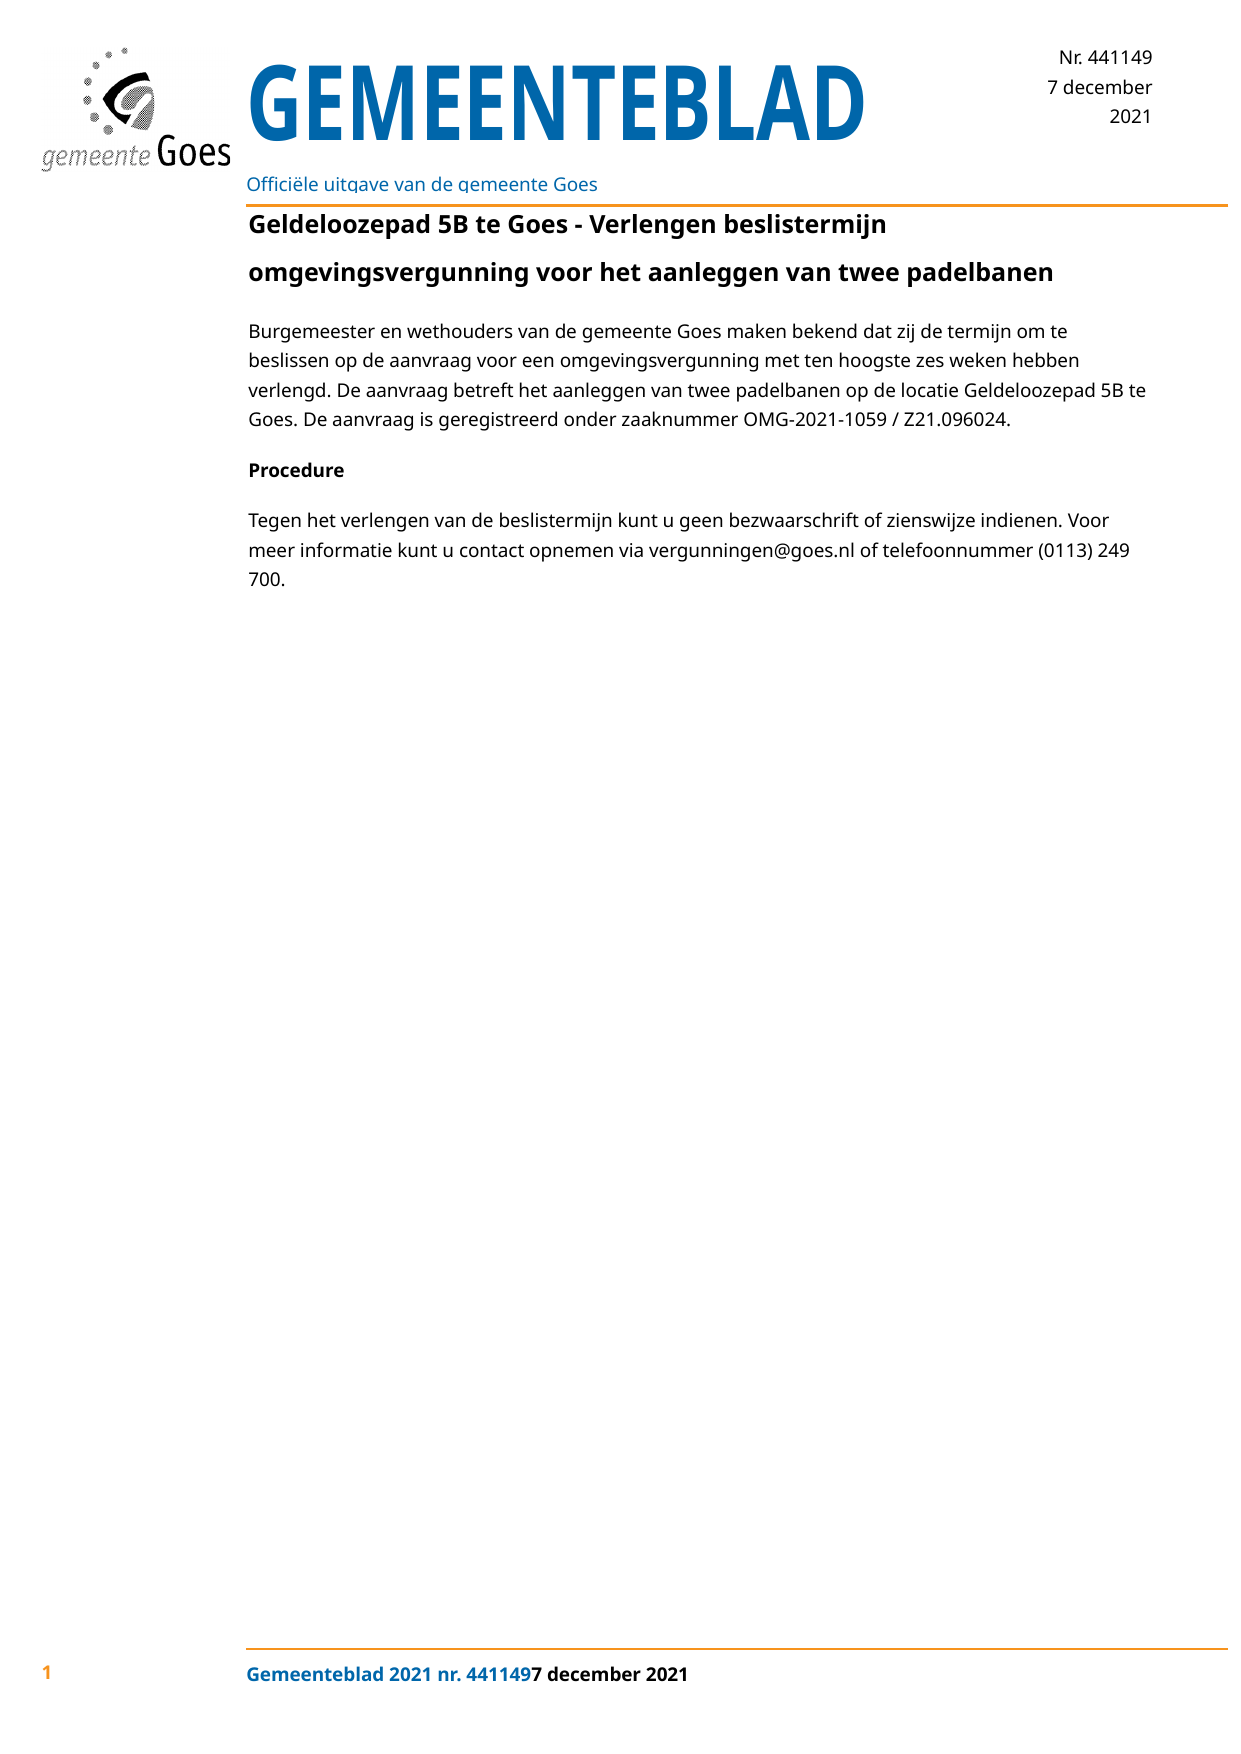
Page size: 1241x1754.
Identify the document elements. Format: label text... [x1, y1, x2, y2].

picture [41, 47, 231, 172]
text Geldeloozepad 5B te Goes - Verlengen beslistermijn omgevingsvergunning voor het aanleggen van twee padelbanen [248, 207, 1152, 288]
text Tegen het verlengen van de beslistermijn kunt u geen bezwaarschrift of zienswijze indienen. Voor meer informatie kunt u contact opnemen via vergunningen@goes.nl of telefoonnummer (0113) 249 700. [248, 507, 1152, 592]
text Procedure [248, 457, 1152, 483]
text Burgemeester en wethouders van de gemeente Goes maken bekend dat zij de termijn om te beslissen op de aanvraag voor een omgevingsvergunning met ten hoogste zes weken hebben verlengd. De aanvraag betreft het aanleggen van twee padelbanen op de locatie Geldeloozepad 5B te Goes. De aanvraag is geregistreerd onder zaaknummer OMG-2021-1059 / Z21.096024. [248, 318, 1152, 432]
